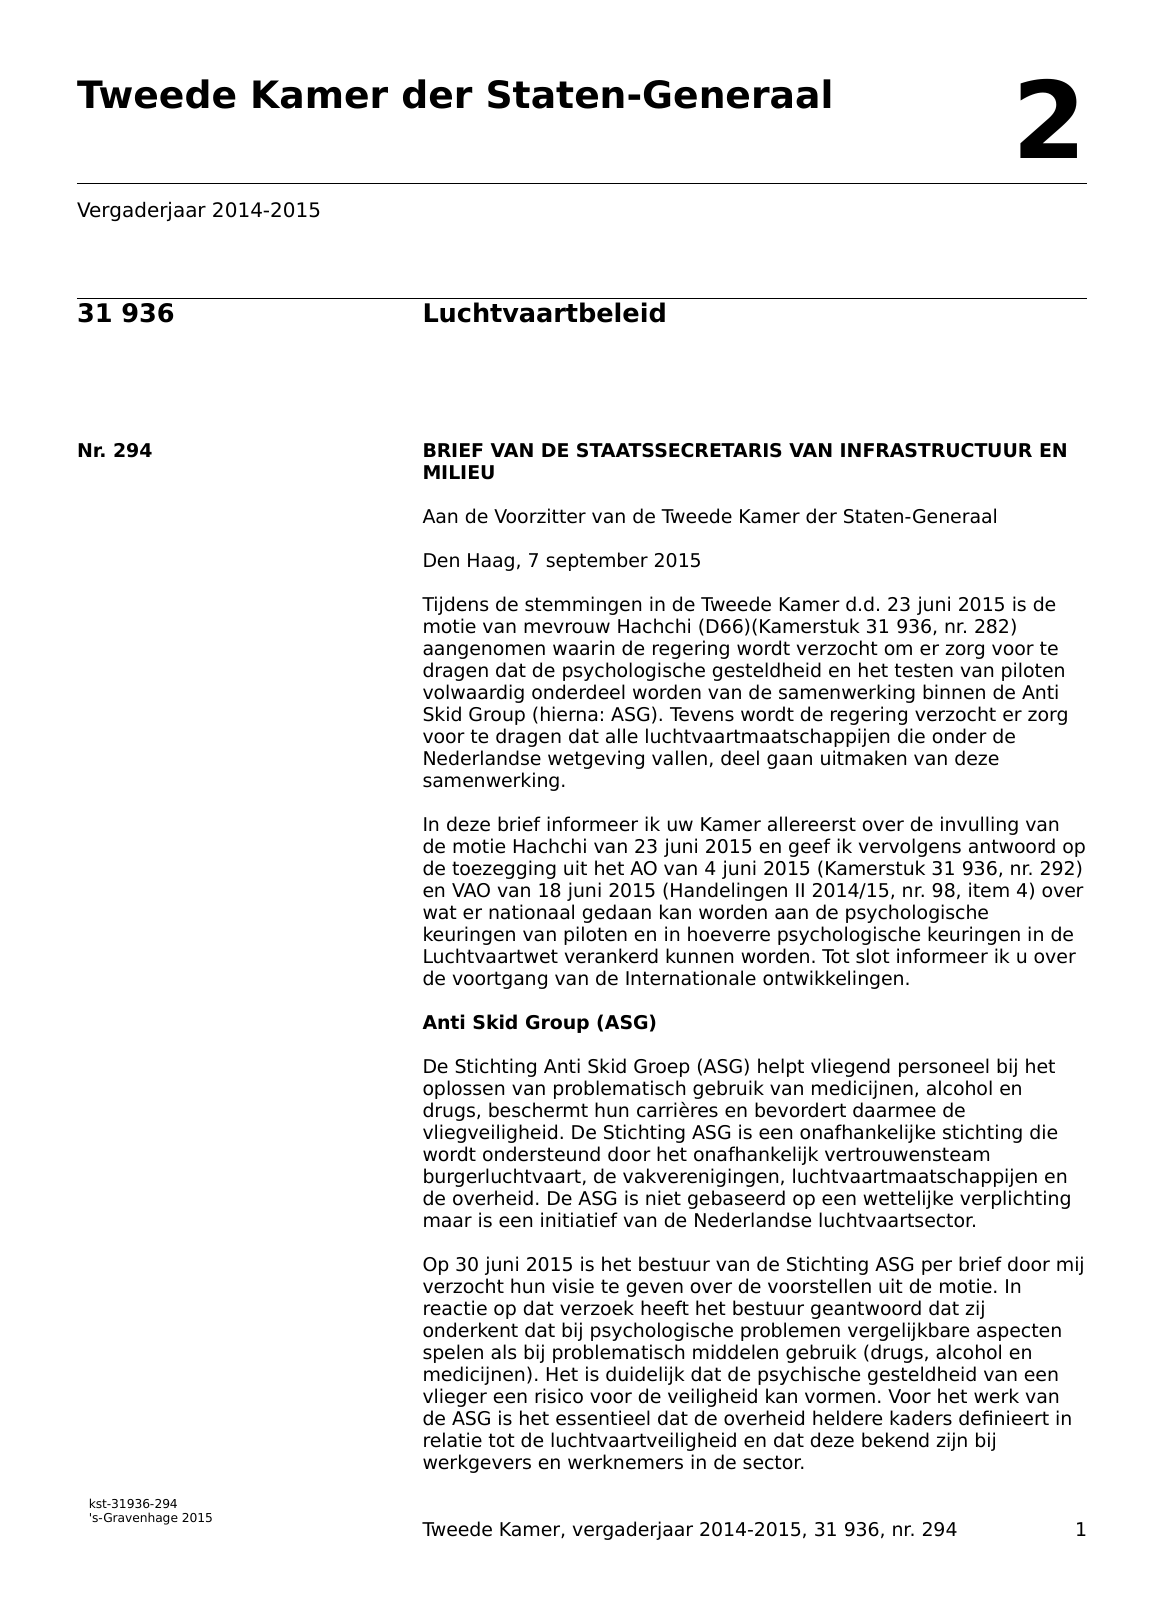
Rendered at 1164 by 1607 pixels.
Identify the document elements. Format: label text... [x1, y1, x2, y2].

text De Stichting Anti Skid Groep (ASG) helpt vliegend personeel bij het oplossen van problematisch gebruik van medicijnen, alcohol en drugs, beschermt hun carrières en bevordert daarmee de vliegveiligheid. De Stichting ASG is een onafhankelijke stichting die wordt ondersteund door het onafhankelijk vertrouwensteam burgerluchtvaart, de vakverenigingen, luchtvaartmaatschappijen en de overheid. De ASG is niet gebaseerd op een wettelijke verplichting maar is een initiatief van de Nederlandse luchtvaartsector. [422, 1056, 1087, 1232]
text In deze brief informeer ik uw Kamer allereerst over de invulling van de motie Hachchi van 23 juni 2015 en geef ik vervolgens antwoord op de toezegging uit het AO van 4 juni 2015 (Kamerstuk 31 936, nr. 292) en VAO van 18 juni 2015 (Handelingen II 2014/15, nr. 98, item 4) over wat er nationaal gedaan kan worden aan de psychologische keuringen van piloten en in hoeverre psychologische keuringen in de Luchtvaartwet verankerd kunnen worden. Tot slot informeer ik u over de voortgang van de Internationale ontwikkelingen. [422, 814, 1087, 990]
text Den Haag, 7 september 2015 [422, 550, 1087, 572]
subtitle 31 936 Luchtvaartbeleid [77, 299, 1087, 329]
table_header 2 [886, 59, 1087, 183]
text Aan de Voorzitter van de Tweede Kamer der Staten-Generaal [422, 506, 1087, 528]
text kst-31936-294 [88, 1497, 323, 1511]
text Op 30 juni 2015 is het bestuur van de Stichting ASG per brief door mij verzocht hun visie te geven over de voorstellen uit de motie. In reactie op dat verzoek heeft het bestuur geantwoord dat zij onderkent dat bij psychologische problemen vergelijkbare aspecten spelen als bij problematisch middelen gebruik (drugs, alcohol en medicijnen). Het is duidelijk dat de psychische gesteldheid van een vlieger een risico voor de veiligheid kan vormen. Voor het werk van de ASG is het essentieel dat de overheid heldere kaders definieert in relatie tot de luchtvaartveiligheid en dat deze bekend zijn bij werkgevers en werknemers in de sector. [422, 1254, 1087, 1474]
text Tijdens de stemmingen in de Tweede Kamer d.d. 23 juni 2015 is de motie van mevrouw Hachchi (D66)(Kamerstuk 31 936, nr. 282) aangenomen waarin de regering wordt verzocht om er zorg voor te dragen dat de psychologische gesteldheid en het testen van piloten volwaardig onderdeel worden van de samenwerking binnen de Anti Skid Group (hierna: ASG). Tevens wordt de regering verzocht er zorg voor te dragen dat alle luchtvaartmaatschappijen die onder de Nederlandse wetgeving vallen, deel gaan uitmaken van deze samenwerking. [422, 594, 1087, 792]
table_header Tweede Kamer der Staten-Generaal [77, 59, 886, 183]
subtitle Anti Skid Group (ASG) [422, 1012, 1087, 1034]
text 's-Gravenhage 2015 [88, 1511, 323, 1525]
subtitle Nr. 294 BRIEF VAN DE STAATSSECRETARIS VAN INFRASTRUCTUUR EN MILIEU [77, 440, 1087, 484]
table_cell Vergaderjaar 2014-2015 [77, 184, 1087, 298]
